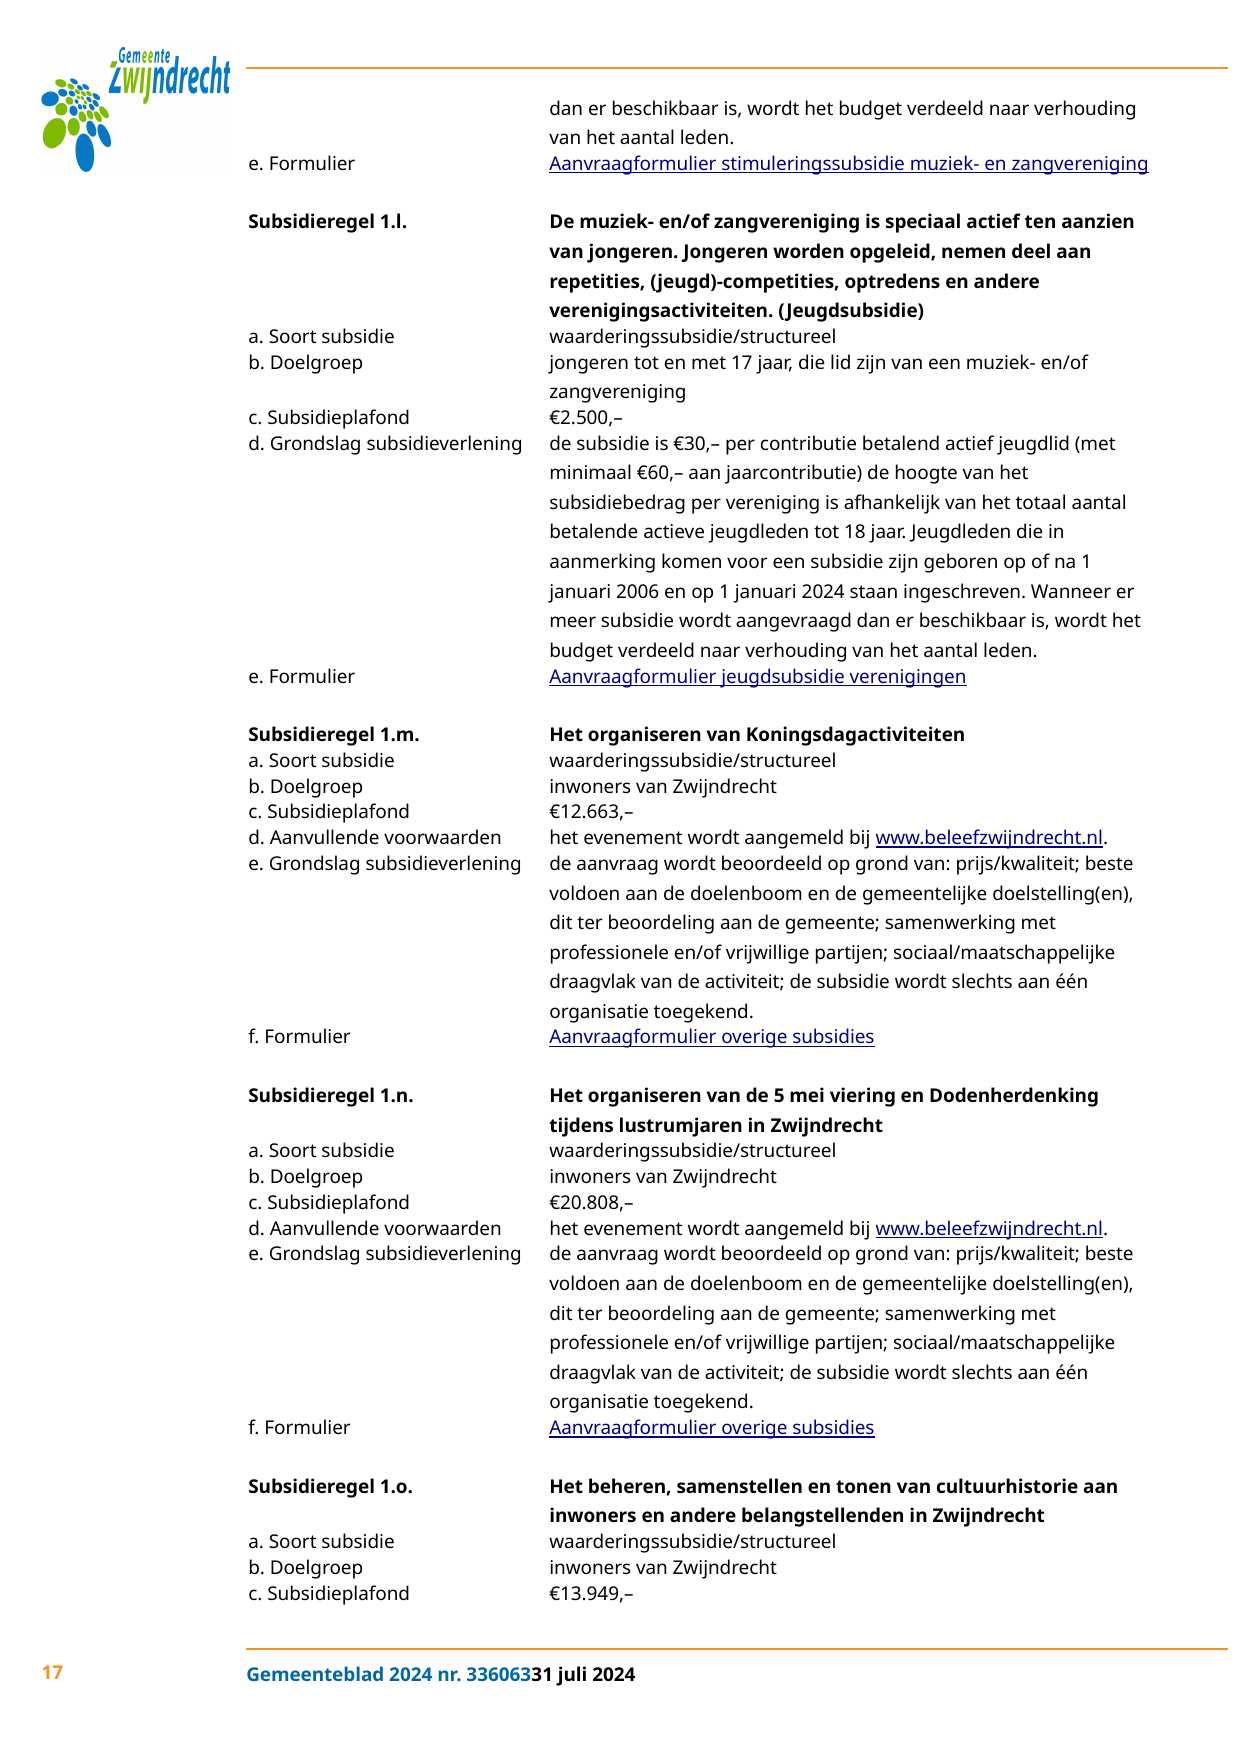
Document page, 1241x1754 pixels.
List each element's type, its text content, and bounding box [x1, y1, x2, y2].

table_cell e. Grondslag subsidieverlening [248, 1241, 549, 1414]
table_cell dan er beschikbaar is, wordt het budget verdeeld naar verhouding van het aantal leden. [549, 95, 1152, 150]
table_cell b. Doelgroep [248, 1554, 549, 1580]
table_cell het evenement wordt aangemeld bij www.beleefzwijndrecht.nl. [549, 824, 1152, 850]
table_cell e. Formulier [248, 150, 549, 176]
table_cell €12.663,– [549, 799, 1152, 824]
table_cell Aanvraagformulier jeugdsubsidie verenigingen [549, 663, 1152, 688]
table_cell c. Subsidieplafond [248, 1580, 549, 1605]
table_cell Aanvraagformulier overige subsidies [549, 1414, 1152, 1440]
table_cell Aanvraagformulier overige subsidies [549, 1024, 1152, 1049]
table_cell c. Subsidieplafond [248, 799, 549, 824]
table_cell €13.949,– [549, 1580, 1152, 1605]
table_cell c. Subsidieplafond [248, 1189, 549, 1215]
table_cell waarderingssubsidie/structureel [549, 323, 1152, 349]
table_cell b. Doelgroep [248, 349, 549, 404]
table_cell waarderingssubsidie/structureel [549, 747, 1152, 773]
table_cell e. Formulier [248, 663, 549, 688]
table_header De muziek- en/of zangvereniging is speciaal actief ten aanzien van jongeren. Jongeren worden opgeleid, nemen deel aan repetities, (jeugd)-competities, optredens en andere verenigingsactiviteiten. (Jeugdsubsidie) [549, 209, 1152, 323]
table_cell waarderingssubsidie/structureel [549, 1528, 1152, 1554]
table_cell Aanvraagformulier stimuleringssubsidie muziek- en zangvereniging [549, 150, 1152, 176]
table_cell €20.808,– [549, 1189, 1152, 1215]
table_cell a. Soort subsidie [248, 1528, 549, 1554]
table_cell c. Subsidieplafond [248, 404, 549, 430]
table_cell d. Aanvullende voorwaarden [248, 1215, 549, 1241]
table_cell het evenement wordt aangemeld bij www.beleefzwijndrecht.nl. [549, 1215, 1152, 1241]
table_cell a. Soort subsidie [248, 1138, 549, 1163]
table_cell d. Aanvullende voorwaarden [248, 824, 549, 850]
table_cell de subsidie is €30,– per contributie betalend actief jeugdlid (met minimaal €60,– aan jaarcontributie) de hoogte van het subsidiebedrag per vereniging is afhankelijk van het totaal aantal betalende actieve jeugdleden tot 18 jaar. Jeugdleden die in aanmerking komen voor een subsidie zijn geboren op of na 1 januari 2006 en op 1 januari 2024 staan ingeschreven. Wanneer er meer subsidie wordt aangevraagd dan er beschikbaar is, wordt het budget verdeeld naar verhouding van het aantal leden. [549, 430, 1152, 663]
table_cell e. Grondslag subsidieverlening [248, 850, 549, 1024]
table_header Subsidieregel 1.n. [248, 1083, 549, 1138]
table_cell d. Grondslag subsidieverlening [248, 430, 549, 663]
table_header Het organiseren van de 5 mei viering en Dodenherdenking tijdens lustrumjaren in Zwijndrecht [549, 1083, 1152, 1138]
table_cell f. Formulier [248, 1414, 549, 1440]
picture [41, 47, 231, 172]
table_header Het organiseren van Koningsdagactiviteiten [549, 721, 1152, 747]
table_cell inwoners van Zwijndrecht [549, 773, 1152, 799]
table_cell f. Formulier [248, 1024, 549, 1049]
table_cell a. Soort subsidie [248, 747, 549, 773]
table_cell b. Doelgroep [248, 1164, 549, 1189]
table_cell b. Doelgroep [248, 773, 549, 799]
table_cell de aanvraag wordt beoordeeld op grond van: prijs/kwaliteit; beste voldoen aan de doelenboom en de gemeentelijke doelstelling(en), dit ter beoordeling aan de gemeente; samenwerking met professionele en/of vrijwillige partijen; sociaal/maatschappelijke draagvlak van de activiteit; de subsidie wordt slechts aan één organisatie toegekend. [549, 850, 1152, 1024]
table_cell a. Soort subsidie [248, 323, 549, 349]
table_header Subsidieregel 1.m. [248, 721, 549, 747]
table_cell €2.500,– [549, 404, 1152, 430]
table_header Het beheren, samenstellen en tonen van cultuurhistorie aan inwoners en andere belangstellenden in Zwijndrecht [549, 1473, 1152, 1528]
table_cell inwoners van Zwijndrecht [549, 1554, 1152, 1580]
table_cell waarderingssubsidie/structureel [549, 1138, 1152, 1163]
table_cell [248, 95, 549, 150]
table_cell de aanvraag wordt beoordeeld op grond van: prijs/kwaliteit; beste voldoen aan de doelenboom en de gemeentelijke doelstelling(en), dit ter beoordeling aan de gemeente; samenwerking met professionele en/of vrijwillige partijen; sociaal/maatschappelijke draagvlak van de activiteit; de subsidie wordt slechts aan één organisatie toegekend. [549, 1241, 1152, 1414]
table_header Subsidieregel 1.l. [248, 209, 549, 323]
table_header Subsidieregel 1.o. [248, 1473, 549, 1528]
table_cell jongeren tot en met 17 jaar, die lid zijn van een muziek- en/of zangvereniging [549, 349, 1152, 404]
table_cell inwoners van Zwijndrecht [549, 1164, 1152, 1189]
